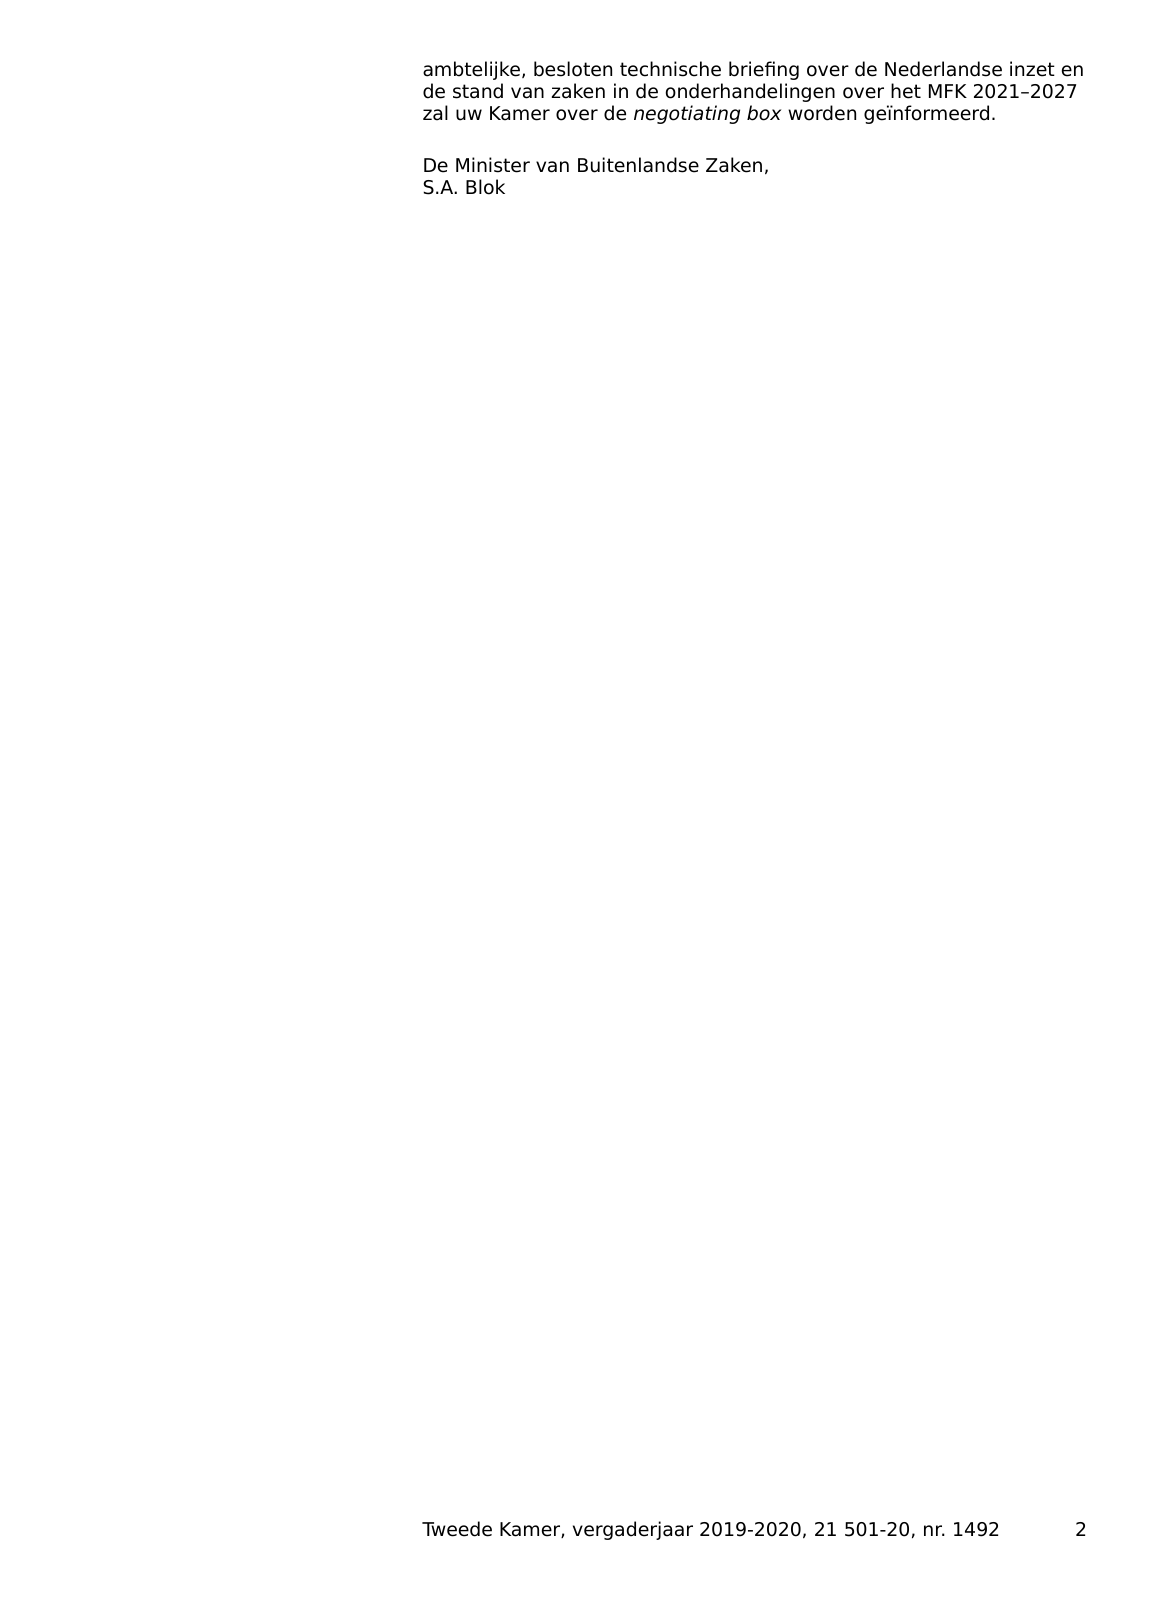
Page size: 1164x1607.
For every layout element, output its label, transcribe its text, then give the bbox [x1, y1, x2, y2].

text De Minister van Buitenlandse Zaken, S.A. Blok [422, 155, 1087, 199]
text ambtelijke, besloten technische briefing over de Nederlandse inzet en de stand van zaken in de onderhandelingen over het MFK 2021–2027 zal uw Kamer over de negotiating box worden geïnformeerd. [422, 59, 1087, 125]
